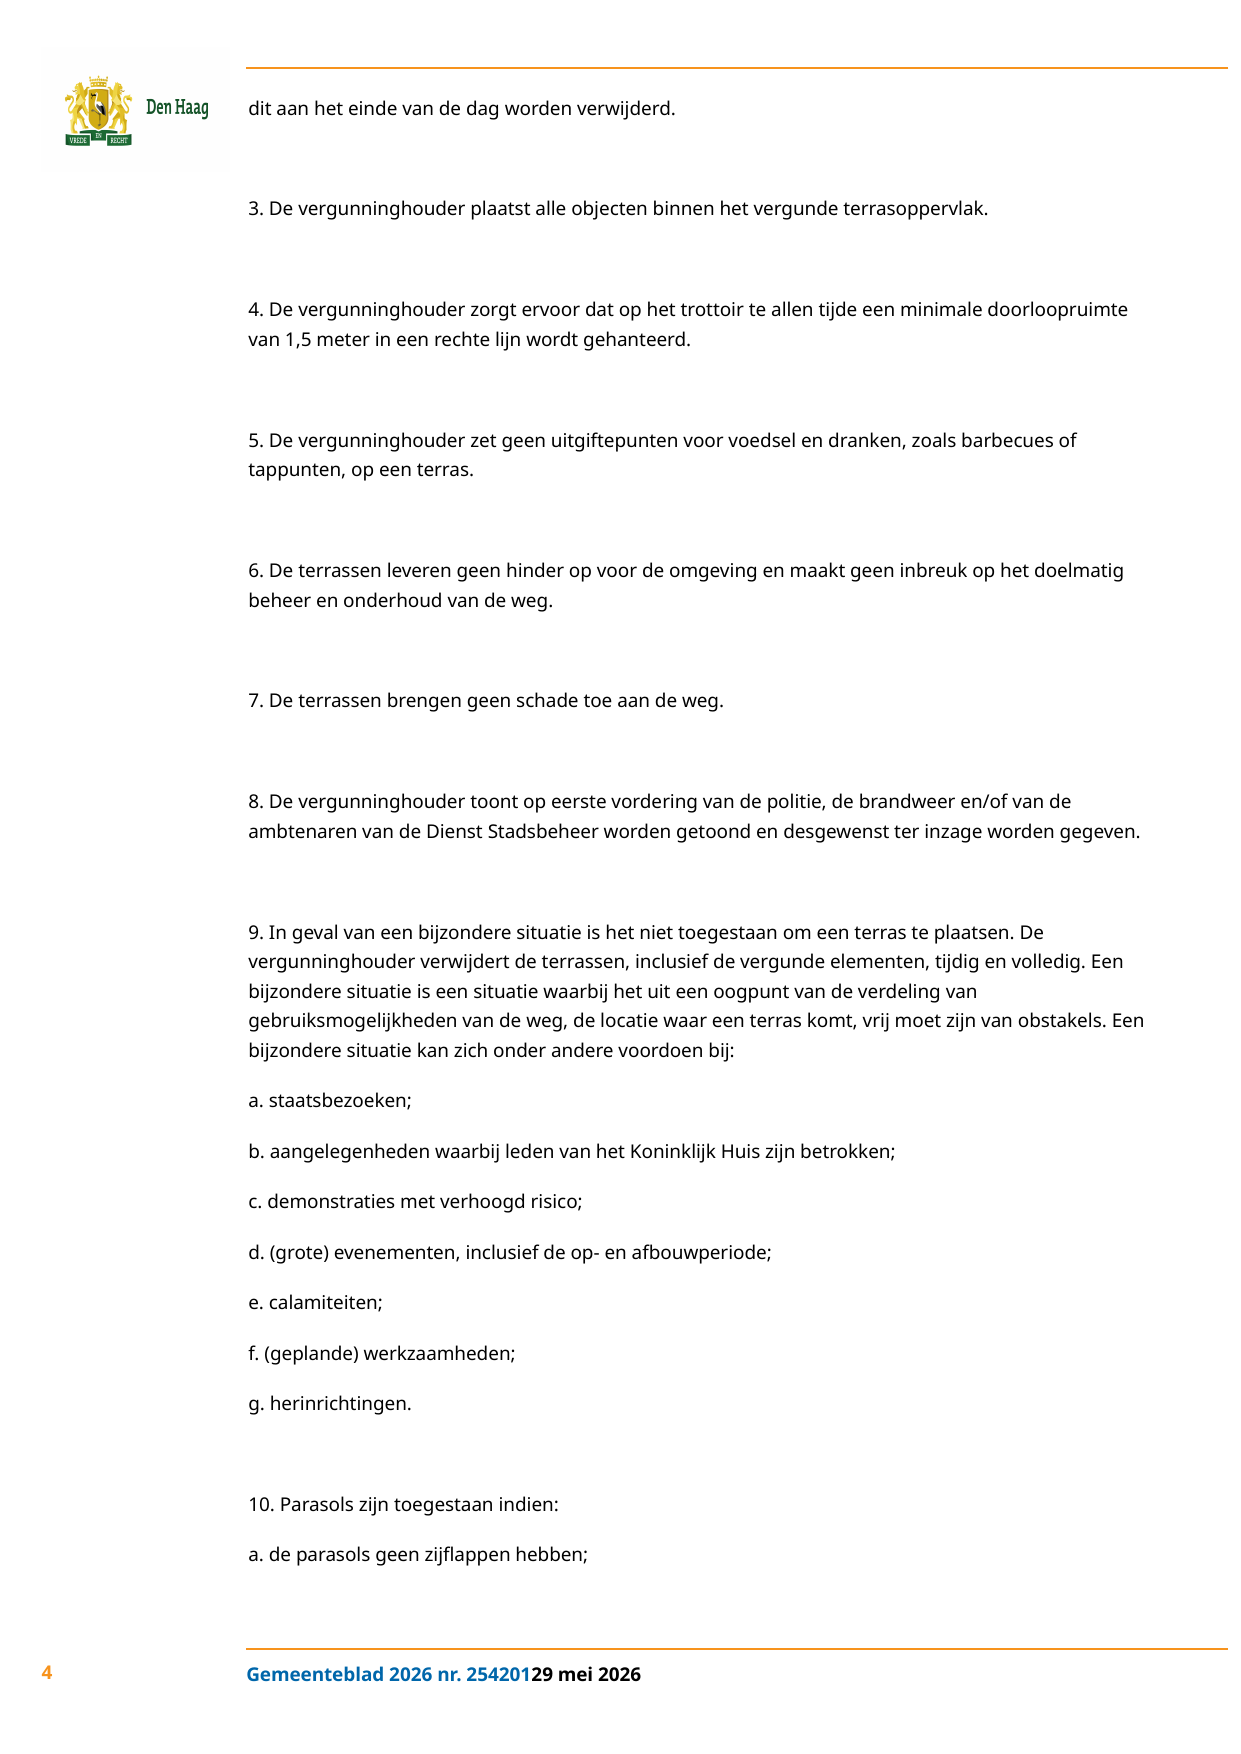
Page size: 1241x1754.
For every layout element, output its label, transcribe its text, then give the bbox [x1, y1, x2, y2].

text c. demonstraties met verhoogd risico; [248, 1188, 1152, 1214]
text 4. De vergunninghouder zorgt ervoor dat op het trottoir te allen tijde een minimale doorloopruimte van 1,5 meter in een rechte lijn wordt gehanteerd. [248, 296, 1152, 352]
text dit aan het einde van de dag worden verwijderd. [248, 95, 1152, 121]
text g. herinrichtingen. [248, 1390, 1152, 1416]
text f. (geplande) werkzaamheden; [248, 1340, 1152, 1366]
text a. staatsbezoeken; [248, 1088, 1152, 1113]
text d. (grote) evenementen, inclusief de op- en afbouwperiode; [248, 1239, 1152, 1265]
text 6. De terrassen leveren geen hinder op voor de omgeving en maakt geen inbreuk op het doelmatig beheer en onderhoud van de weg. [248, 557, 1152, 613]
text 9. In geval van een bijzondere situatie is het niet toegestaan om een terras te plaatsen. De vergunninghouder verwijdert de terrassen, inclusief de vergunde elementen, tijdig en volledig. Een bijzondere situatie is een situatie waarbij het uit een oogpunt van de verdeling van gebruiksmogelijkheden van de weg, de locatie waar een terras komt, vrij moet zijn van obstakels. Een bijzondere situatie kan zich onder andere voordoen bij: [248, 919, 1152, 1063]
text 3. De vergunninghouder plaatst alle objecten binnen het vergunde terrasoppervlak. [248, 196, 1152, 221]
text 7. De terrassen brengen geen schade toe aan de weg. [248, 688, 1152, 713]
text b. aangelegenheden waarbij leden van het Koninklijk Huis zijn betrokken; [248, 1138, 1152, 1164]
picture [41, 47, 231, 172]
text 8. De vergunninghouder toont op eerste vordering van de politie, de brandweer en/of van de ambtenaren van de Dienst Stadsbeheer worden getoond en desgewenst ter inzage worden gegeven. [248, 788, 1152, 844]
text 5. De vergunninghouder zet geen uitgiftepunten voor voedsel en dranken, zoals barbecues of tappunten, op een terras. [248, 427, 1152, 482]
text a. de parasols geen zijflappen hebben; [248, 1541, 1152, 1567]
text e. calamiteiten; [248, 1289, 1152, 1315]
text 10. Parasols zijn toegestaan indien: [248, 1491, 1152, 1517]
